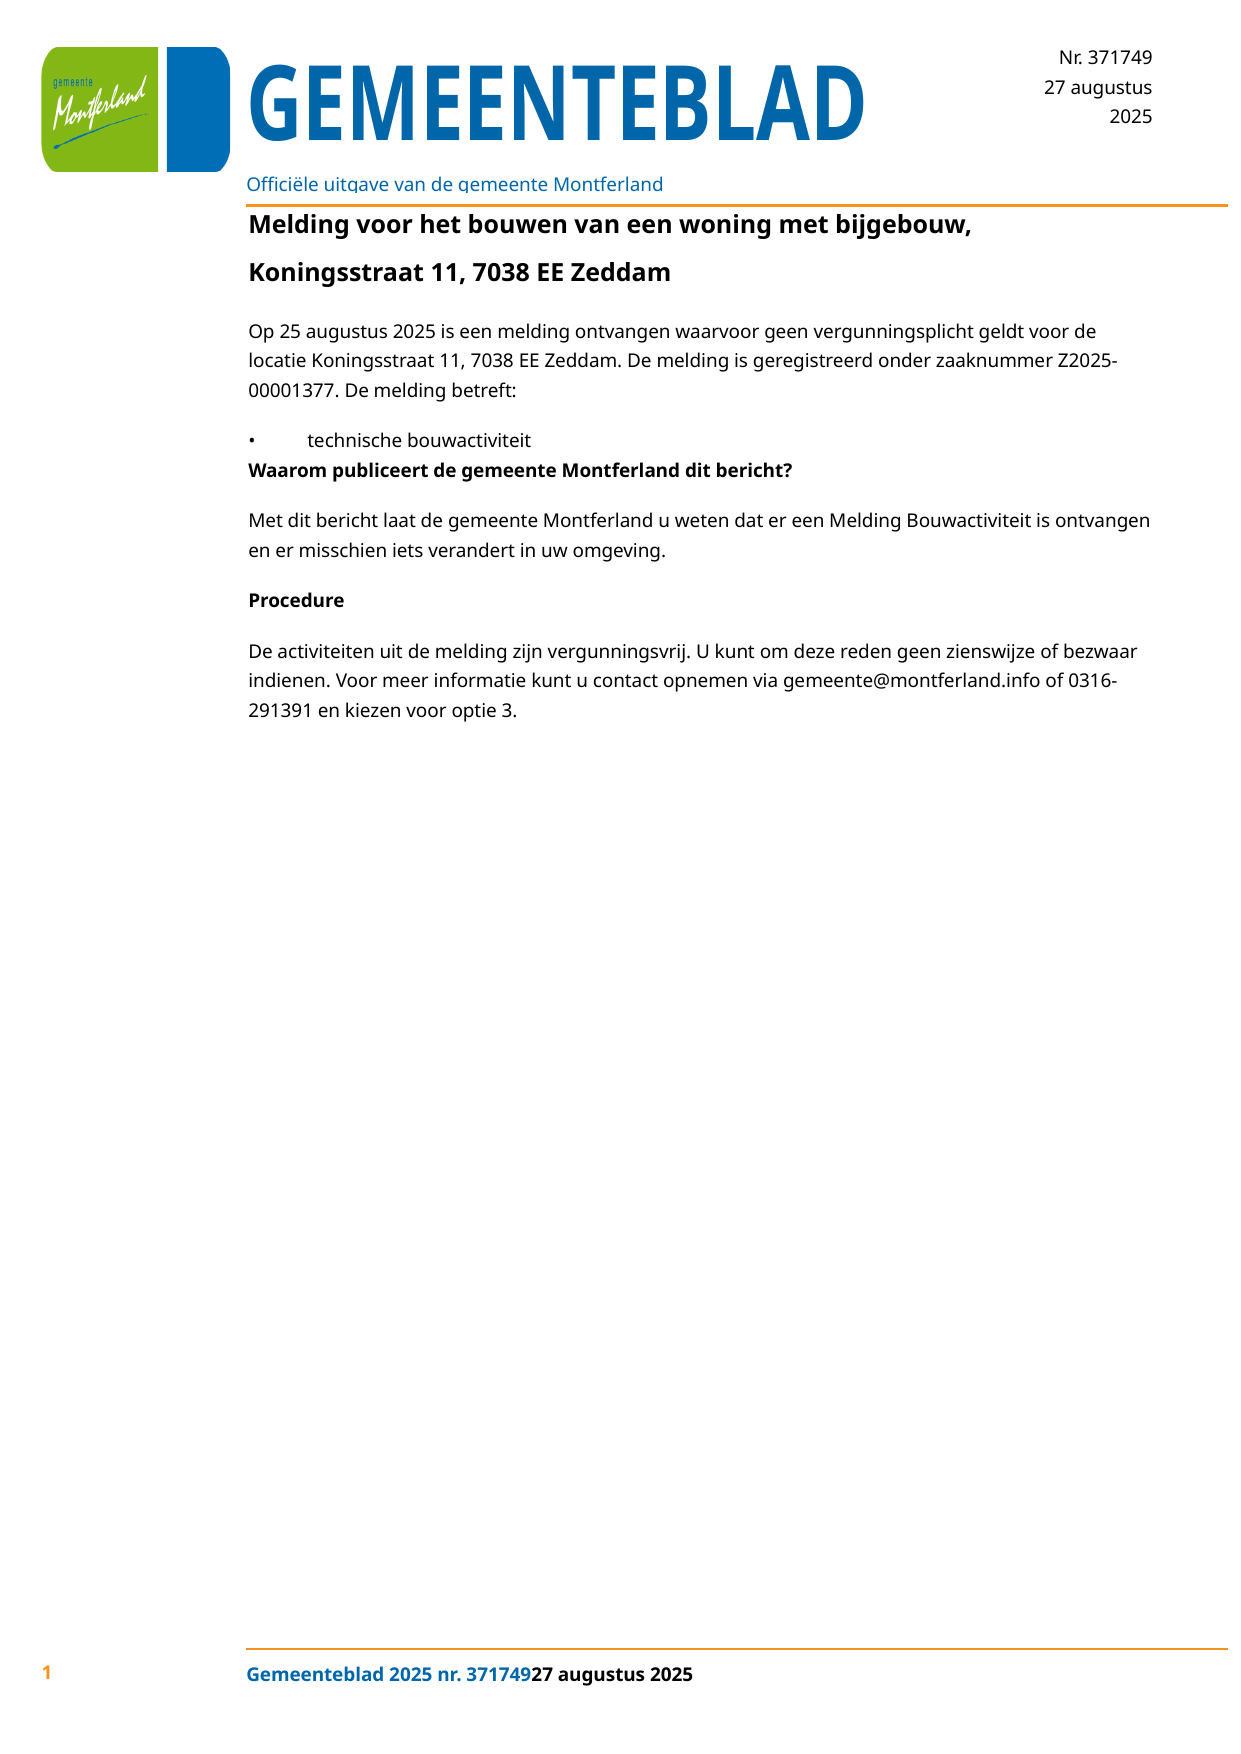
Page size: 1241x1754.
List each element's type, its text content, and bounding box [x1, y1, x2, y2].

text Procedure [248, 587, 1152, 613]
text Met dit bericht laat de gemeente Montferland u weten dat er een Melding Bouwactiviteit is ontvangen en er misschien iets verandert in uw omgeving. [248, 507, 1152, 563]
text Melding voor het bouwen van een woning met bijgebouw, Koningsstraat 11, 7038 EE Zeddam [248, 207, 1152, 288]
text Op 25 augustus 2025 is een melding ontvangen waarvoor geen vergunningsplicht geldt voor de locatie Koningsstraat 11, 7038 EE Zeddam. De melding is geregistreerd onder zaaknummer Z2025-00001377. De melding betreft: [248, 318, 1152, 403]
text Waarom publiceert de gemeente Montferland dit bericht? [248, 457, 1152, 483]
list technische bouwactiviteit [248, 427, 1152, 453]
text De activiteiten uit de melding zijn vergunningsvrij. U kunt om deze reden geen zienswijze of bezwaar indienen. Voor meer informatie kunt u contact opnemen via gemeente@montferland.info of 0316-291391 en kiezen voor optie 3. [248, 638, 1152, 723]
picture [41, 47, 231, 172]
